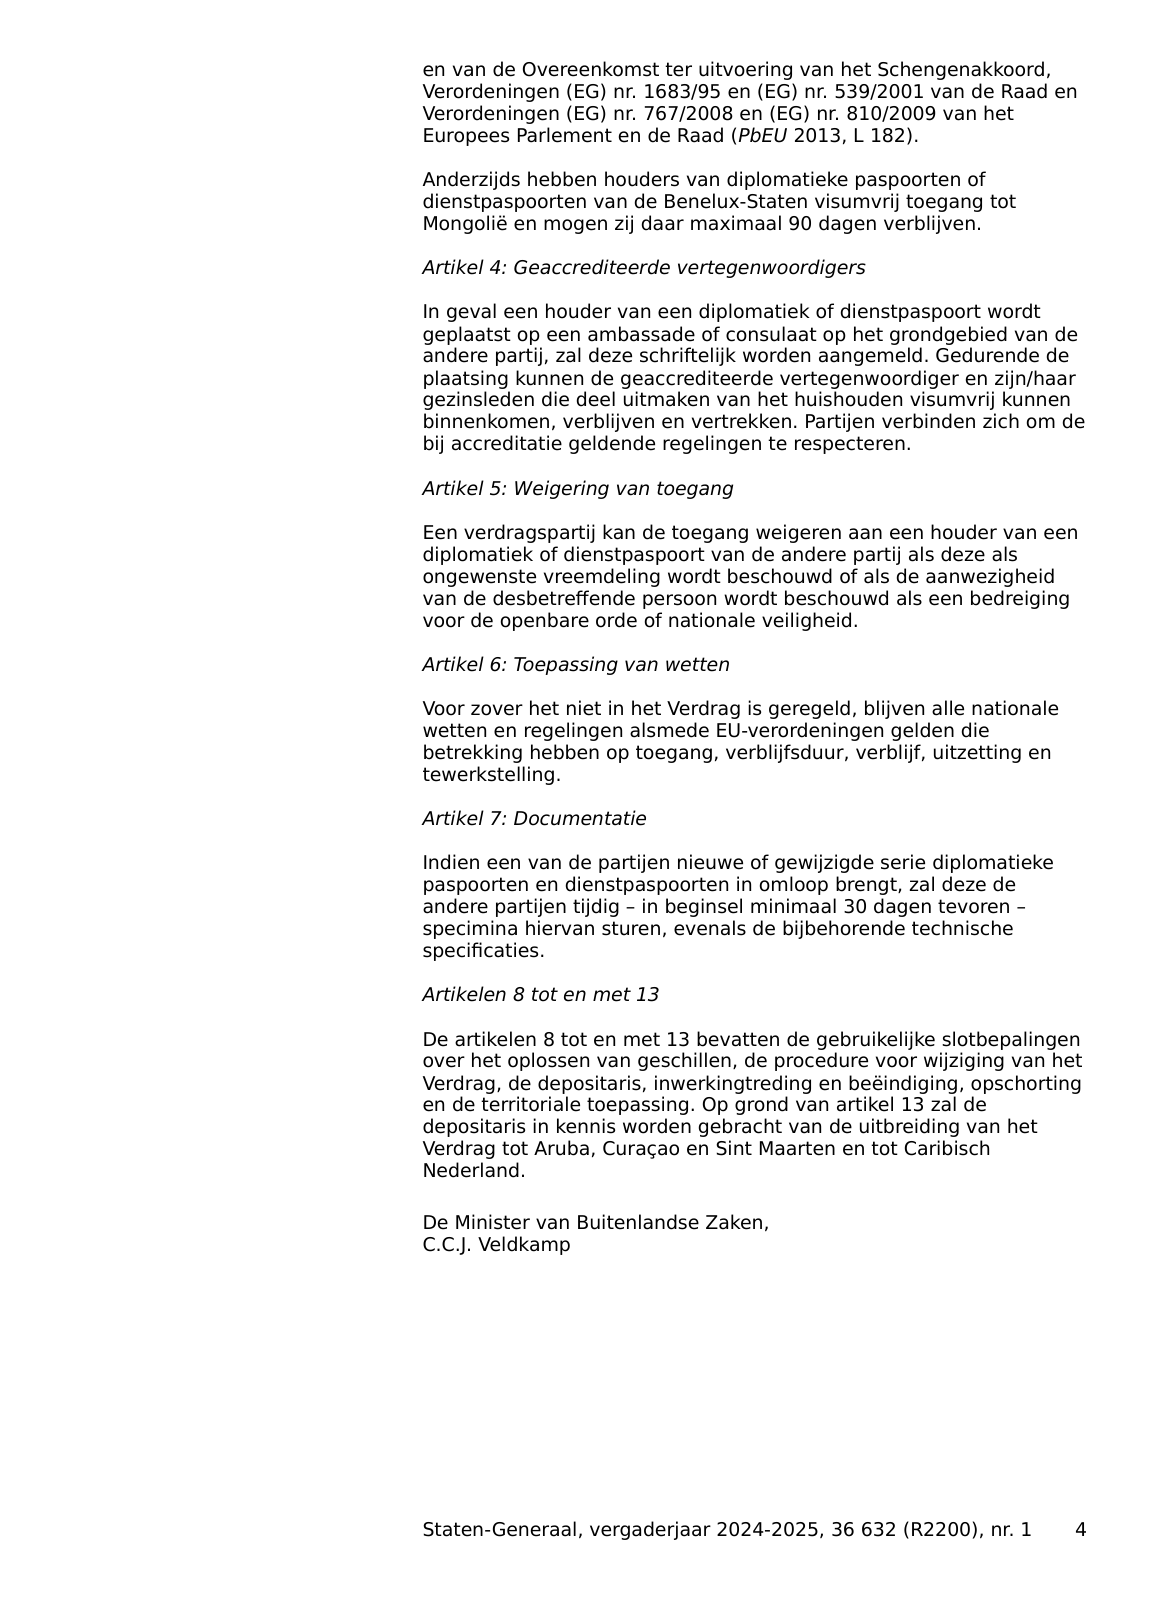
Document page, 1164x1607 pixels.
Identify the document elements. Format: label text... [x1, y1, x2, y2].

text Een verdragspartij kan de toegang weigeren aan een houder van een diplomatiek of dienstpaspoort van de andere partij als deze als ongewenste vreemdeling wordt beschouwd of als de aanwezigheid van de desbetreffende persoon wordt beschouwd als een bedreiging voor de openbare orde of nationale veiligheid. [422, 522, 1087, 632]
text Anderzijds hebben houders van diplomatieke paspoorten of dienstpaspoorten van de Benelux-Staten visumvrij toegang tot Mongolië en mogen zij daar maximaal 90 dagen verblijven. [422, 169, 1087, 235]
text Voor zover het niet in het Verdrag is geregeld, blijven alle nationale wetten en regelingen alsmede EU-verordeningen gelden die betrekking hebben op toegang, verblijfsduur, verblijf, uitzetting en tewerkstelling. [422, 698, 1087, 786]
subtitle Artikel 4: Geaccrediteerde vertegenwoordigers [422, 257, 1087, 279]
subtitle Artikel 5: Weigering van toegang [422, 477, 1087, 499]
subtitle Artikel 6: Toepassing van wetten [422, 654, 1087, 676]
text De artikelen 8 tot en met 13 bevatten de gebruikelijke slotbepalingen over het oplossen van geschillen, de procedure voor wijziging van het Verdrag, de depositaris, inwerkingtreding en beëindiging, opschorting en de territoriale toepassing. Op grond van artikel 13 zal de depositaris in kennis worden gebracht van de uitbreiding van het Verdrag tot Aruba, Curaçao en Sint Maarten en tot Caribisch Nederland. [422, 1028, 1087, 1182]
text Indien een van de partijen nieuwe of gewijzigde serie diplomatieke paspoorten en dienstpaspoorten in omloop brengt, zal deze de andere partijen tijdig – in beginsel minimaal 30 dagen tevoren – specimina hiervan sturen, evenals de bijbehorende technische specificaties. [422, 852, 1087, 962]
subtitle Artikelen 8 tot en met 13 [422, 984, 1087, 1006]
text en van de Overeenkomst ter uitvoering van het Schengenakkoord, Verordeningen (EG) nr. 1683/95 en (EG) nr. 539/2001 van de Raad en Verordeningen (EG) nr. 767/2008 en (EG) nr. 810/2009 van het Europees Parlement en de Raad (PbEU 2013, L 182). [422, 59, 1087, 147]
subtitle Artikel 7: Documentatie [422, 808, 1087, 830]
text De Minister van Buitenlandse Zaken, C.C.J. Veldkamp [422, 1212, 1087, 1256]
text In geval een houder van een diplomatiek of dienstpaspoort wordt geplaatst op een ambassade of consulaat op het grondgebied van de andere partij, zal deze schriftelijk worden aangemeld. Gedurende de plaatsing kunnen de geaccrediteerde vertegenwoordiger en zijn/haar gezinsleden die deel uitmaken van het huishouden visumvrij kunnen binnenkomen, verblijven en vertrekken. Partijen verbinden zich om de bij accreditatie geldende regelingen te respecteren. [422, 301, 1087, 455]
